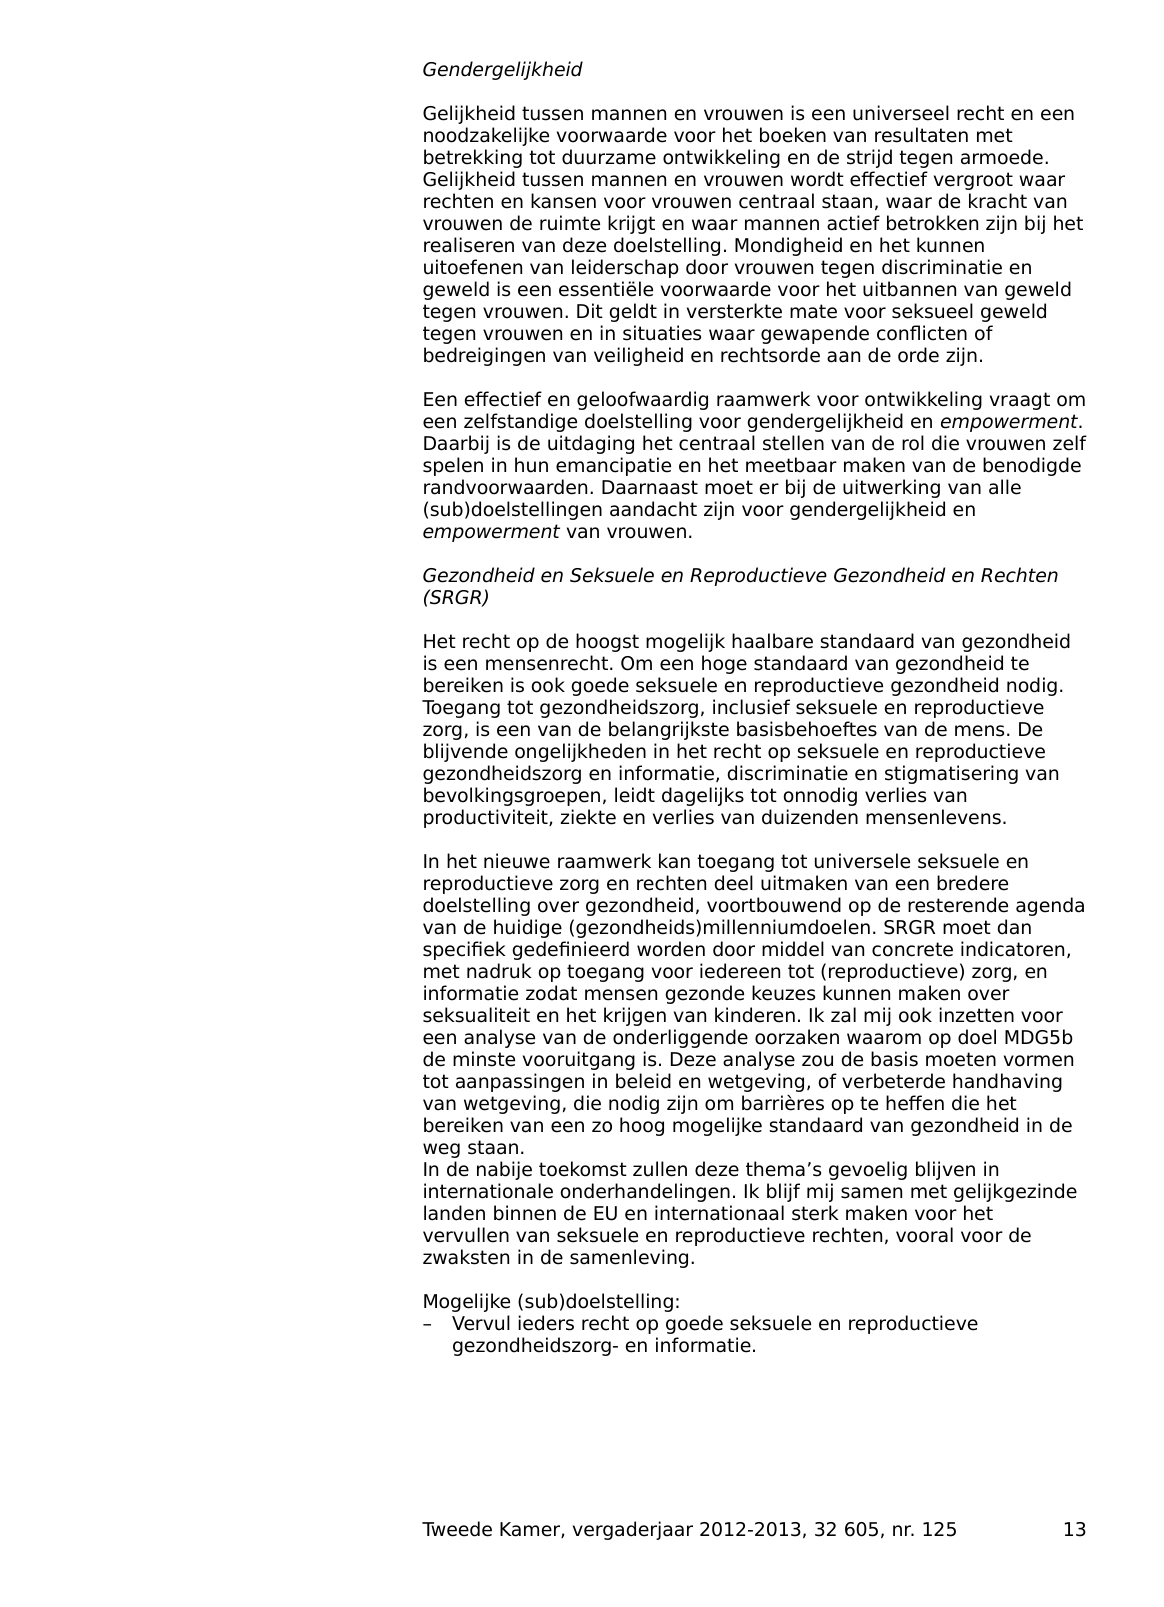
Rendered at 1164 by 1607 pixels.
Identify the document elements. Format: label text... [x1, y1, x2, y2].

text Gelijkheid tussen mannen en vrouwen is een universeel recht en een noodzakelijke voorwaarde voor het boeken van resultaten met betrekking tot duurzame ontwikkeling en de strijd tegen armoede. Gelijkheid tussen mannen en vrouwen wordt effectief vergroot waar rechten en kansen voor vrouwen centraal staan, waar de kracht van vrouwen de ruimte krijgt en waar mannen actief betrokken zijn bij het realiseren van deze doelstelling. Mondigheid en het kunnen uitoefenen van leiderschap door vrouwen tegen discriminatie en geweld is een essentiële voorwaarde voor het uitbannen van geweld tegen vrouwen. Dit geldt in versterkte mate voor seksueel geweld tegen vrouwen en in situaties waar gewapende conflicten of bedreigingen van veiligheid en rechtsorde aan de orde zijn. [422, 103, 1087, 367]
text Mogelijke (sub)doelstelling: [422, 1291, 1087, 1313]
text In de nabije toekomst zullen deze thema’s gevoelig blijven in internationale onderhandelingen. Ik blijf mij samen met gelijkgezinde landen binnen de EU en internationaal sterk maken voor het vervullen van seksuele en reproductieve rechten, vooral voor de zwaksten in de samenleving. [422, 1159, 1087, 1269]
text In het nieuwe raamwerk kan toegang tot universele seksuele en reproductieve zorg en rechten deel uitmaken van een bredere doelstelling over gezondheid, voortbouwend op de resterende agenda van de huidige (gezondheids)millenniumdoelen. SRGR moet dan specifiek gedefinieerd worden door middel van concrete indicatoren, met nadruk op toegang voor iedereen tot (reproductieve) zorg, en informatie zodat mensen gezonde keuzes kunnen maken over seksualiteit en het krijgen van kinderen. Ik zal mij ook inzetten voor een analyse van de onderliggende oorzaken waarom op doel MDG5b de minste vooruitgang is. Deze analyse zou de basis moeten vormen tot aanpassingen in beleid en wetgeving, of verbeterde handhaving van wetgeving, die nodig zijn om barrières op te heffen die het bereiken van een zo hoog mogelijke standaard van gezondheid in de weg staan. [422, 851, 1087, 1159]
text Het recht op de hoogst mogelijk haalbare standaard van gezondheid is een mensenrecht. Om een hoge standaard van gezondheid te bereiken is ook goede seksuele en reproductieve gezondheid nodig. Toegang tot gezondheidszorg, inclusief seksuele en reproductieve zorg, is een van de belangrijkste basisbehoeftes van de mens. De blijvende ongelijkheden in het recht op seksuele en reproductieve gezondheidszorg en informatie, discriminatie en stigmatisering van bevolkingsgroepen, leidt dagelijks tot onnodig verlies van productiviteit, ziekte en verlies van duizenden mensenlevens. [422, 631, 1087, 829]
subtitle Gezondheid en Seksuele en Reproductieve Gezondheid en Rechten (SRGR) [422, 565, 1087, 609]
subtitle Gendergelijkheid [422, 59, 1087, 81]
text Een effectief en geloofwaardig raamwerk voor ontwikkeling vraagt om een zelfstandige doelstelling voor gendergelijkheid en empowerment. Daarbij is de uitdaging het centraal stellen van de rol die vrouwen zelf spelen in hun emancipatie en het meetbaar maken van de benodigde randvoorwaarden. Daarnaast moet er bij de uitwerking van alle (sub)doelstellingen aandacht zijn voor gendergelijkheid en empowerment van vrouwen. [422, 389, 1087, 543]
text – Vervul ieders recht op goede seksuele en reproductieve gezondheidszorg- en informatie. [422, 1313, 1087, 1357]
